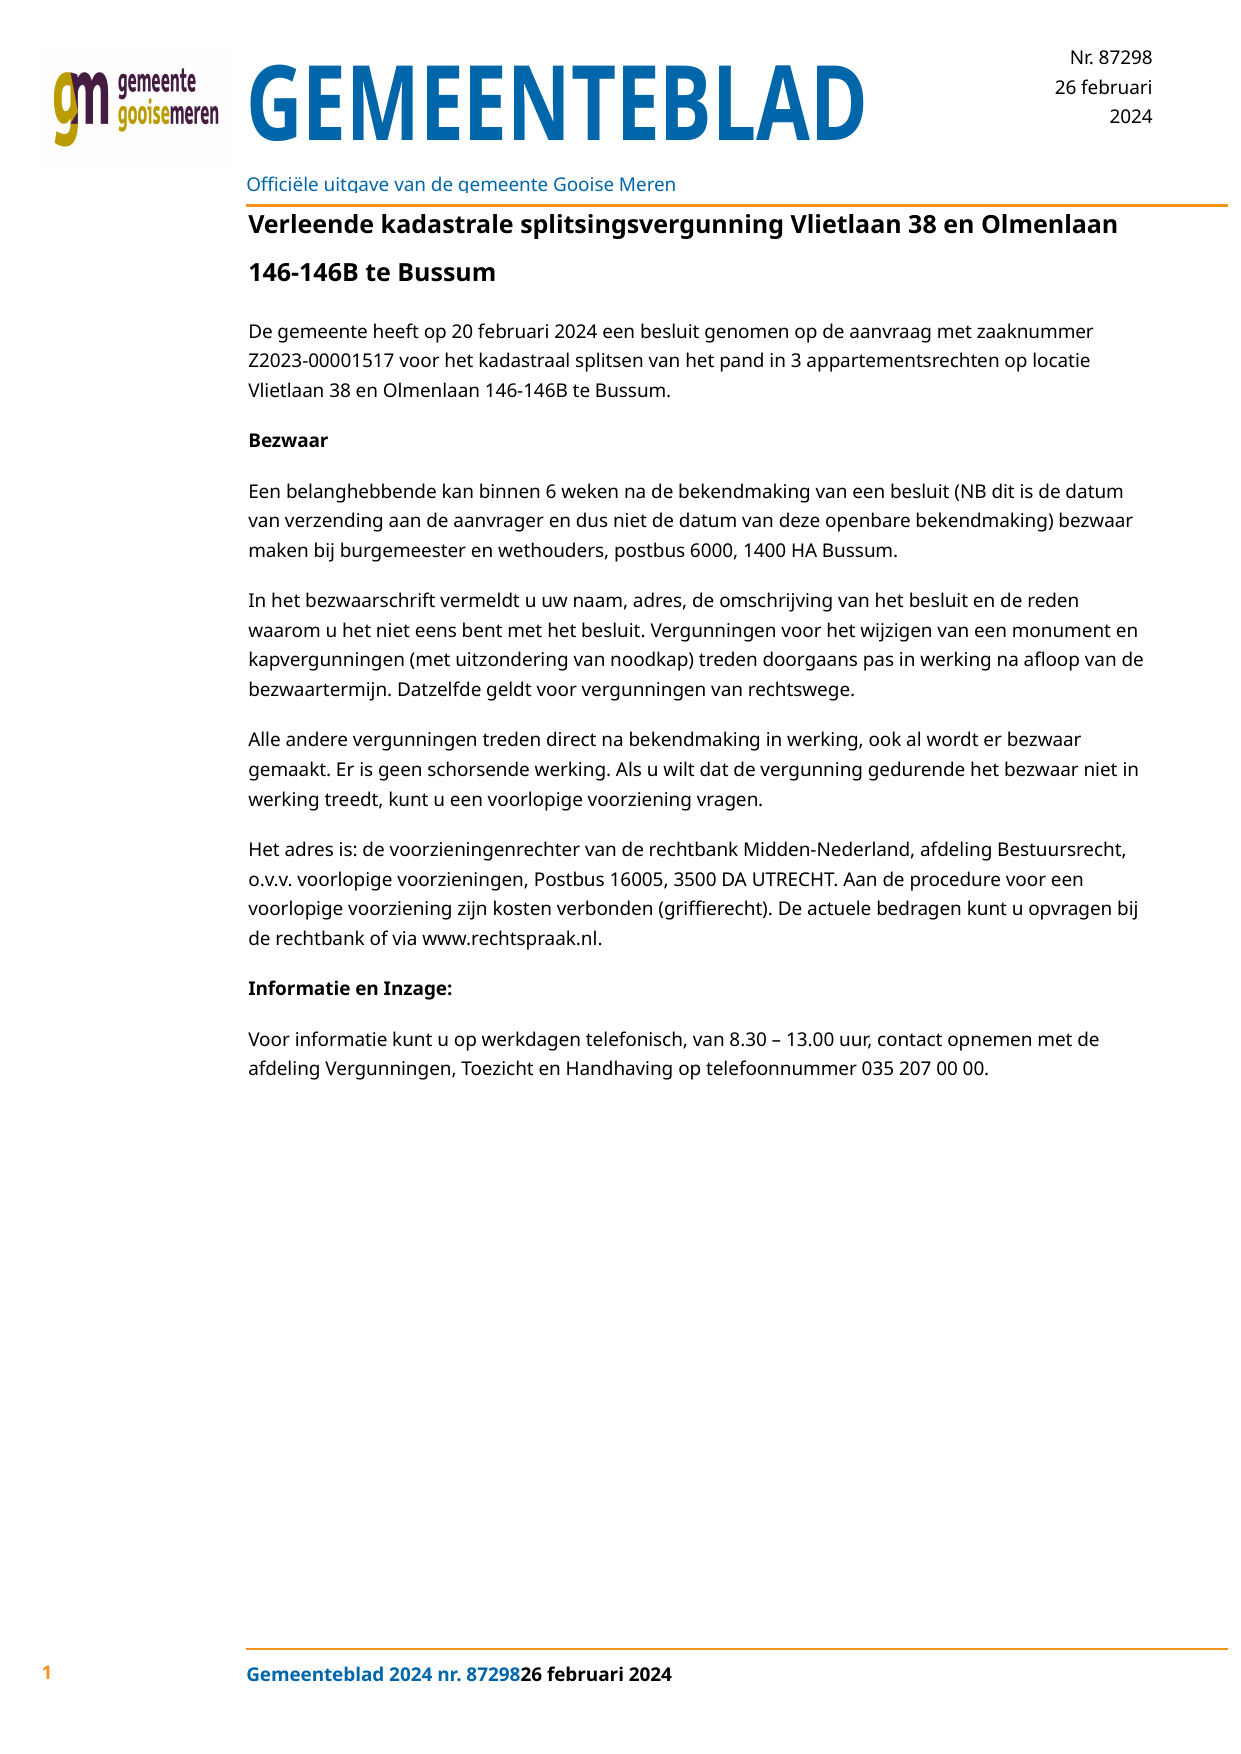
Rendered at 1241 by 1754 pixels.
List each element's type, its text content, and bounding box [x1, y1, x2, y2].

text Verleende kadastrale splitsingsvergunning Vlietlaan 38 en Olmenlaan 146-146B te Bussum [248, 207, 1152, 288]
text De gemeente heeft op 20 februari 2024 een besluit genomen op de aanvraag met zaaknummer Z2023-00001517 voor het kadastraal splitsen van het pand in 3 appartementsrechten op locatie Vlietlaan 38 en Olmenlaan 146-146B te Bussum. [248, 318, 1152, 403]
picture [41, 47, 231, 172]
text In het bezwaarschrift vermeldt u uw naam, adres, de omschrijving van het besluit en de reden waarom u het niet eens bent met het besluit. Vergunningen voor het wijzigen van een monument en kapvergunningen (met uitzondering van noodkap) treden doorgaans pas in werking na afloop van de bezwaartermijn. Datzelfde geldt voor vergunningen van rechtswege. [248, 587, 1152, 702]
text Een belanghebbende kan binnen 6 weken na de bekendmaking van een besluit (NB dit is de datum van verzending aan de aanvrager en dus niet de datum van deze openbare bekendmaking) bezwaar maken bij burgemeester en wethouders, postbus 6000, 1400 HA Bussum. [248, 478, 1152, 563]
text Informatie en Inzage: [248, 975, 1152, 1001]
text Bezwaar [248, 427, 1152, 453]
text Alle andere vergunningen treden direct na bekendmaking in werking, ook al wordt er bezwaar gemaakt. Er is geen schorsende werking. Als u wilt dat de vergunning gedurende het bezwaar niet in werking treedt, kunt u een voorlopige voorziening vragen. [248, 727, 1152, 812]
text Het adres is: de voorzieningenrechter van de rechtbank Midden-Nederland, afdeling Bestuursrecht, o.v.v. voorlopige voorzieningen, Postbus 16005, 3500 DA UTRECHT. Aan de procedure voor een voorlopige voorziening zijn kosten verbonden (griffierecht). De actuele bedragen kunt u opvragen bij de rechtbank of via www.rechtspraak.nl. [248, 836, 1152, 951]
text Voor informatie kunt u op werkdagen telefonisch, van 8.30 – 13.00 uur, contact opnemen met de afdeling Vergunningen, Toezicht en Handhaving op telefoonnummer 035 207 00 00. [248, 1026, 1152, 1081]
